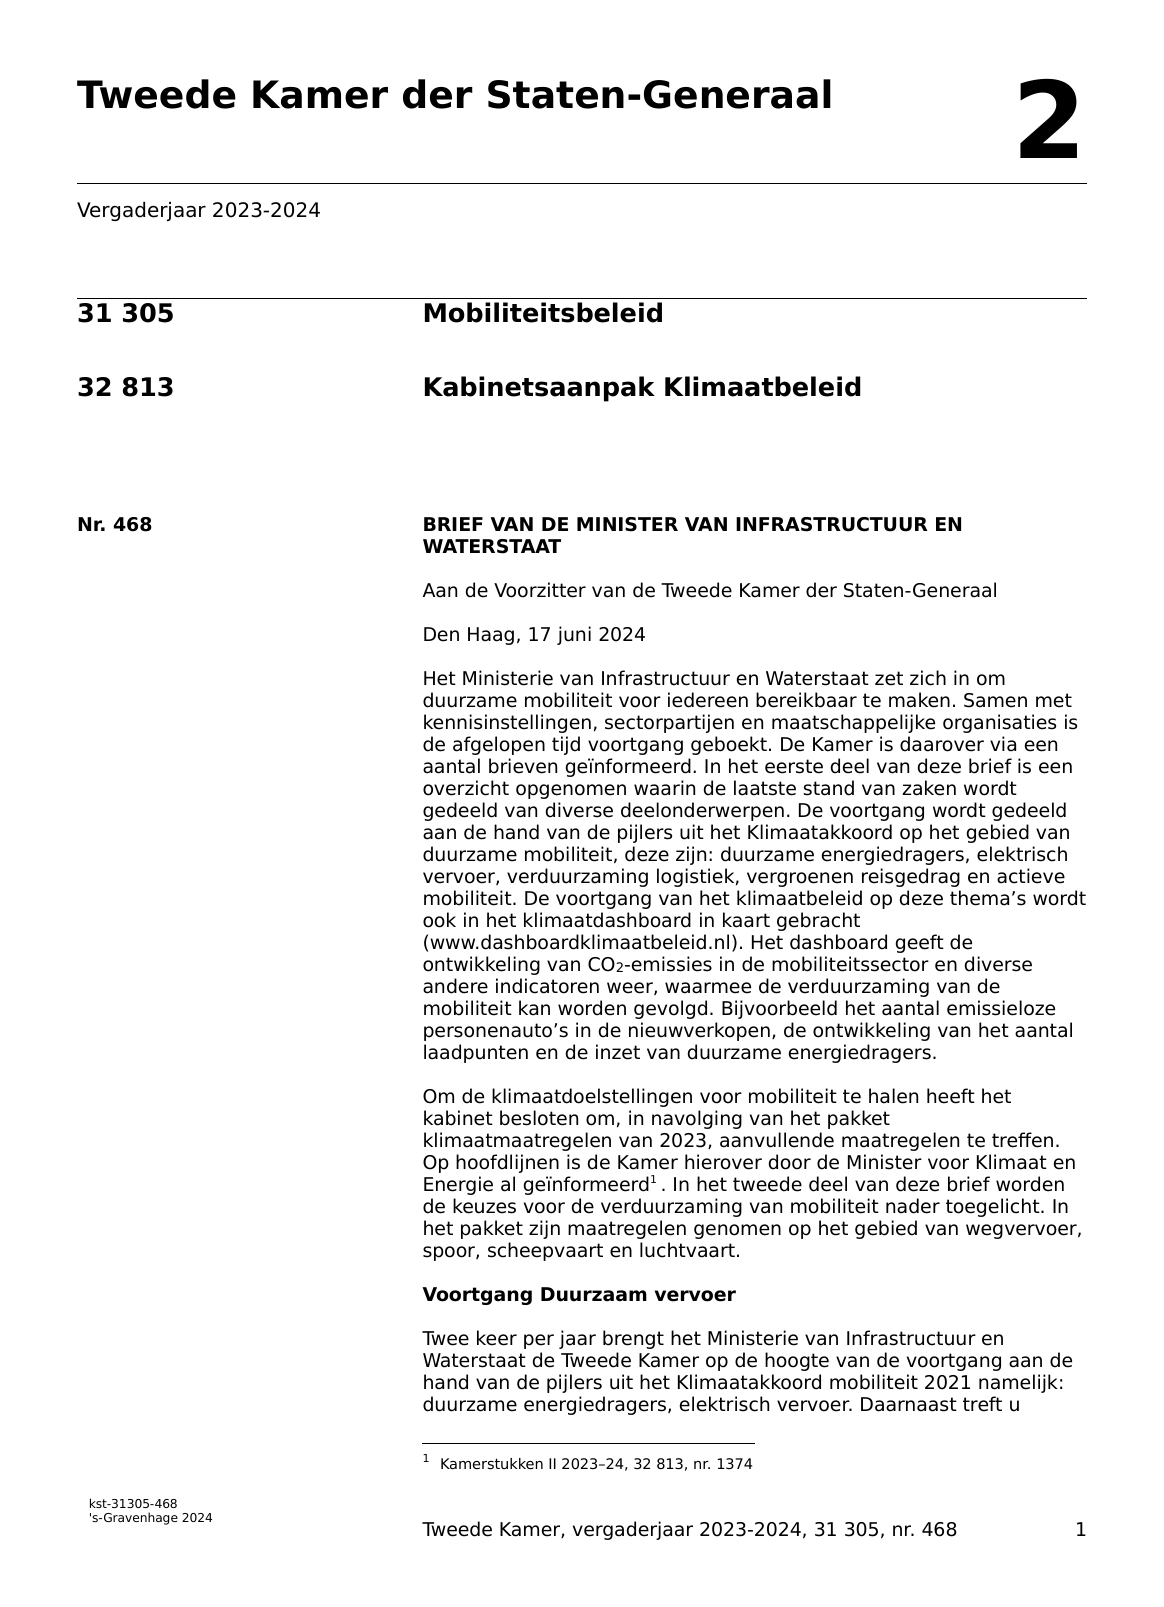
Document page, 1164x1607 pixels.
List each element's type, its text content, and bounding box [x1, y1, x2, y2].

subtitle 32 813 Kabinetsaanpak Klimaatbeleid [77, 373, 1087, 403]
table_header 2 [886, 59, 1087, 183]
text Twee keer per jaar brengt het Ministerie van Infrastructuur en Waterstaat de Tweede Kamer op de hoogte van de voortgang aan de hand van de pijlers uit het Klimaatakkoord mobiliteit 2021 namelijk: duurzame energiedragers, elektrisch vervoer. Daarnaast treft u [422, 1328, 1087, 1416]
table_header Tweede Kamer der Staten-Generaal [77, 59, 886, 183]
text Kamerstukken II 2023–24, 32 813, nr. 1374 [422, 1452, 1087, 1474]
text Om de klimaatdoelstellingen voor mobiliteit te halen heeft het kabinet besloten om, in navolging van het pakket klimaatmaatregelen van 2023, aanvullende maatregelen te treffen. Op hoofdlijnen is de Kamer hierover door de Minister voor Klimaat en Energie al geïnformeerd. In het tweede deel van deze brief worden de keuzes voor de verduurzaming van mobiliteit nader toegelicht. In het pakket zijn maatregelen genomen op het gebied van wegvervoer, spoor, scheepvaart en luchtvaart. [422, 1086, 1087, 1262]
subtitle Nr. 468 BRIEF VAN DE MINISTER VAN INFRASTRUCTUUR EN WATERSTAAT [77, 514, 1087, 558]
text Aan de Voorzitter van de Tweede Kamer der Staten-Generaal [422, 580, 1087, 602]
text kst-31305-468 [88, 1497, 323, 1511]
table_cell Vergaderjaar 2023-2024 [77, 184, 1087, 298]
text Den Haag, 17 juni 2024 [422, 624, 1087, 646]
subtitle Voortgang Duurzaam vervoer [422, 1284, 1087, 1306]
text 's-Gravenhage 2024 [88, 1511, 323, 1525]
text Het Ministerie van Infrastructuur en Waterstaat zet zich in om duurzame mobiliteit voor iedereen bereikbaar te maken. Samen met kennisinstellingen, sectorpartijen en maatschappelijke organisaties is de afgelopen tijd voortgang geboekt. De Kamer is daarover via een aantal brieven geïnformeerd. In het eerste deel van deze brief is een overzicht opgenomen waarin de laatste stand van zaken wordt gedeeld van diverse deelonderwerpen. De voortgang wordt gedeeld aan de hand van de pijlers uit het Klimaatakkoord op het gebied van duurzame mobiliteit, deze zijn: duurzame energiedragers, elektrisch vervoer, verduurzaming logistiek, vergroenen reisgedrag en actieve mobiliteit. De voortgang van het klimaatbeleid op deze thema’s wordt ook in het klimaatdashboard in kaart gebracht (www.dashboardklimaatbeleid.nl). Het dashboard geeft de ontwikkeling van CO2-emissies in de mobiliteitssector en diverse andere indicatoren weer, waarmee de verduurzaming van de mobiliteit kan worden gevolgd. Bijvoorbeeld het aantal emissieloze personenauto’s in de nieuwverkopen, de ontwikkeling van het aantal laadpunten en de inzet van duurzame energiedragers. [422, 668, 1087, 1064]
subtitle 31 305 Mobiliteitsbeleid [77, 299, 1087, 329]
